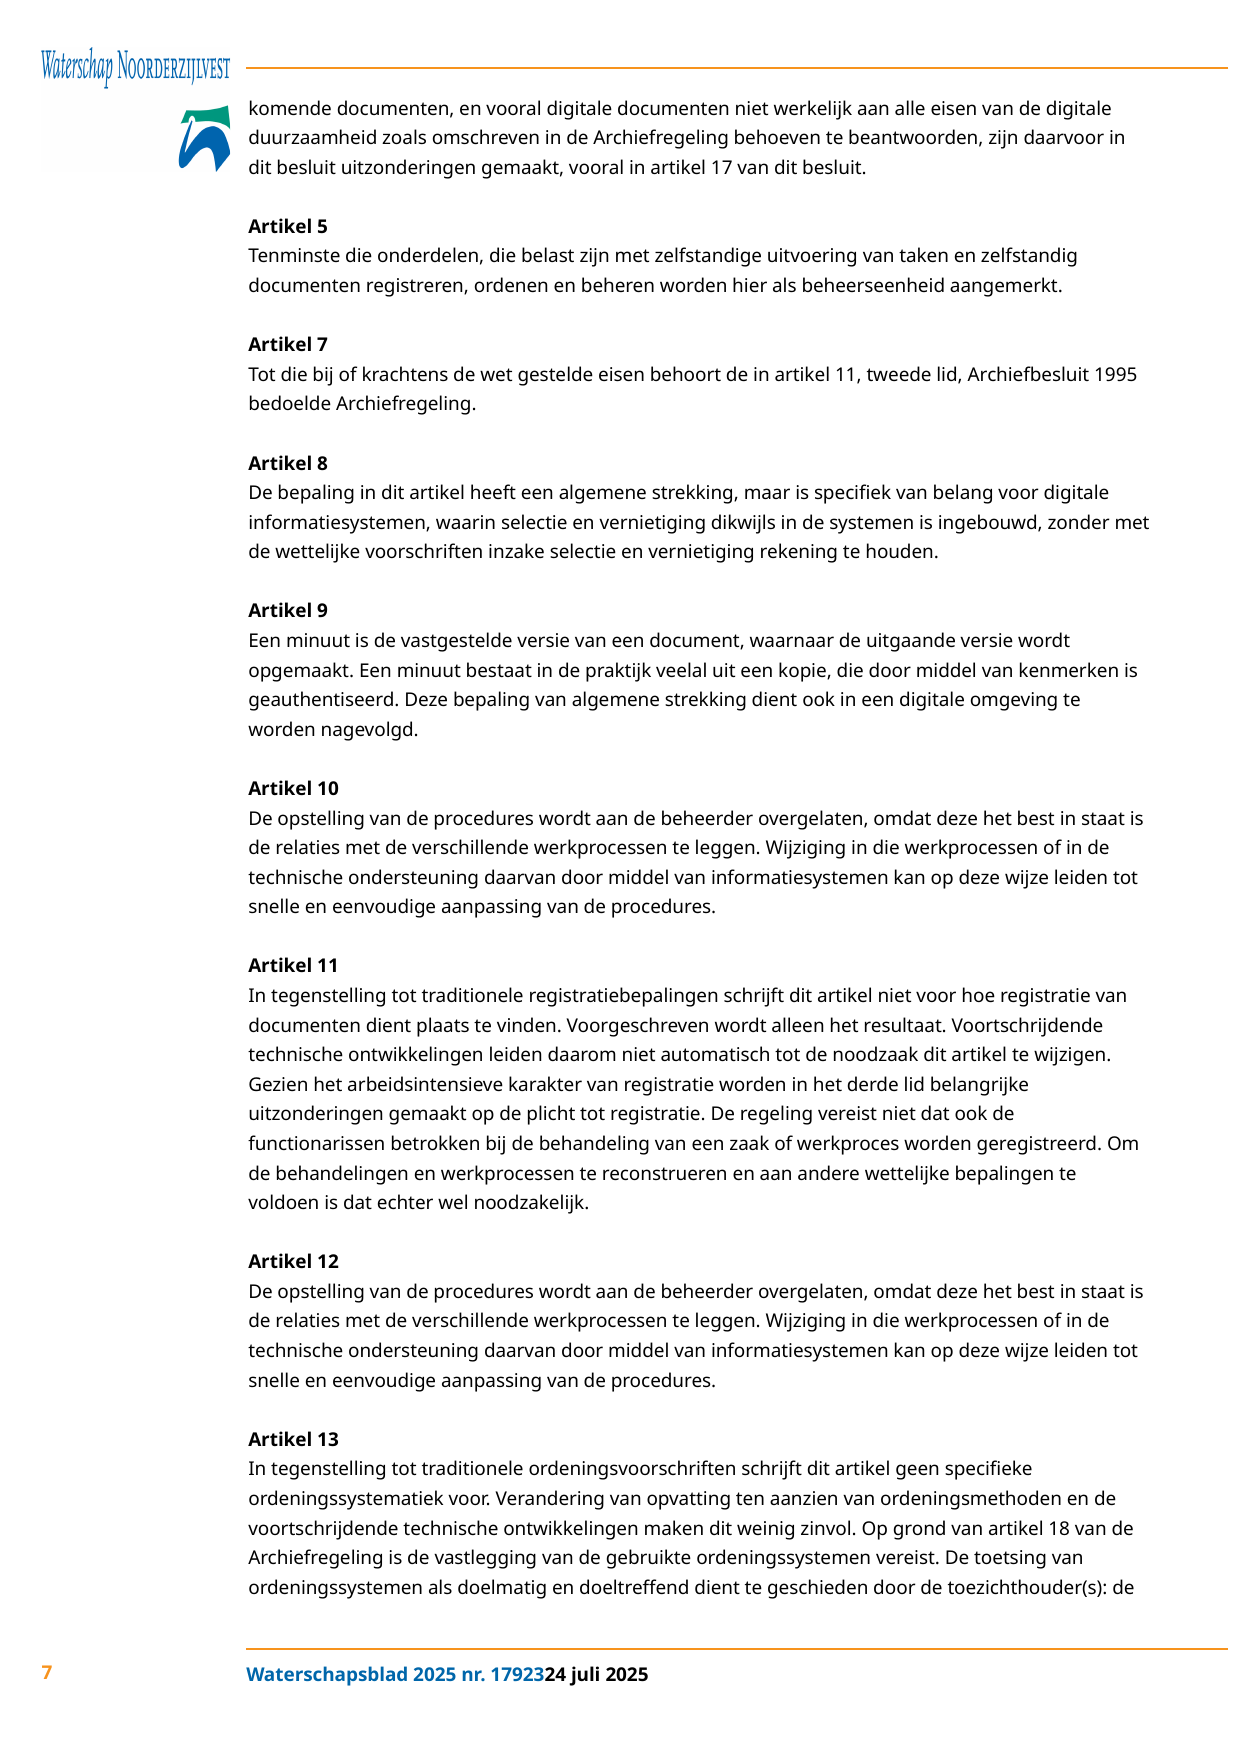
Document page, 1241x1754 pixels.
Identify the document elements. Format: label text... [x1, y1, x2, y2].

text Tot die bij of krachtens de wet gestelde eisen behoort de in artikel 11, tweede lid, Archiefbesluit 1995 bedoelde Archiefregeling. [248, 361, 1152, 416]
text Artikel 9 [248, 598, 1152, 623]
text In tegenstelling tot traditionele registratiebepalingen schrijft dit artikel niet voor hoe registratie van documenten dient plaats te vinden. Voorgeschreven wordt alleen het resultaat. Voortschrijdende technische ontwikkelingen leiden daarom niet automatisch tot de noodzaak dit artikel te wijzigen. Gezien het arbeidsintensieve karakter van registratie worden in het derde lid belangrijke uitzonderingen gemaakt op de plicht tot registratie. De regeling vereist niet dat ook de functionarissen betrokken bij de behandeling van een zaak of werkproces worden geregistreerd. Om de behandelingen en werkprocessen te reconstrueren en aan andere wettelijke bepalingen te voldoen is dat echter wel noodzakelijk. [248, 982, 1152, 1215]
text Een minuut is de vastgestelde versie van een document, waarnaar de uitgaande versie wordt opgemaakt. Een minuut bestaat in de praktijk veelal uit een kopie, die door middel van kenmerken is geauthentiseerd. Deze bepaling van algemene strekking dient ook in een digitale omgeving te worden nagevolgd. [248, 627, 1152, 742]
text Artikel 12 [248, 1248, 1152, 1274]
text komende documenten, en vooral digitale documenten niet werkelijk aan alle eisen van de digitale duurzaamheid zoals omschreven in de Archiefregeling behoeven te beantwoorden, zijn daarvoor in dit besluit uitzonderingen gemaakt, vooral in artikel 17 van dit besluit. [248, 95, 1152, 180]
text De opstelling van de procedures wordt aan de beheerder overgelaten, omdat deze het best in staat is de relaties met de verschillende werkprocessen te leggen. Wijziging in die werkprocessen of in de technische ondersteuning daarvan door middel van informatiesystemen kan op deze wijze leiden tot snelle en eenvoudige aanpassing van de procedures. [248, 805, 1152, 919]
text Artikel 5 [248, 213, 1152, 239]
text Artikel 13 [248, 1426, 1152, 1452]
text Artikel 10 [248, 775, 1152, 801]
text De opstelling van de procedures wordt aan de beheerder overgelaten, omdat deze het best in staat is de relaties met de verschillende werkprocessen te leggen. Wijziging in die werkprocessen of in de technische ondersteuning daarvan door middel van informatiesystemen kan op deze wijze leiden tot snelle en eenvoudige aanpassing van de procedures. [248, 1278, 1152, 1393]
text In tegenstelling tot traditionele ordeningsvoorschriften schrijft dit artikel geen specifieke ordeningssystematiek voor. Verandering van opvatting ten aanzien van ordeningsmethoden en de voortschrijdende technische ontwikkelingen maken dit weinig zinvol. Op grond van artikel 18 van de Archiefregeling is de vastlegging van de gebruikte ordeningssystemen vereist. De toetsing van ordeningssystemen als doelmatig en doeltreffend dient te geschieden door de toezichthouder(s): de [248, 1456, 1152, 1600]
text De bepaling in dit artikel heeft een algemene strekking, maar is specifiek van belang voor digitale informatiesystemen, waarin selectie en vernietiging dikwijls in de systemen is ingebouwd, zonder met de wettelijke voorschriften inzake selectie en vernietiging rekening te houden. [248, 479, 1152, 564]
text Artikel 8 [248, 450, 1152, 476]
text Artikel 7 [248, 331, 1152, 357]
text Artikel 11 [248, 953, 1152, 978]
picture [41, 47, 231, 172]
text Tenminste die onderdelen, die belast zijn met zelfstandige uitvoering van taken en zelfstandig documenten registreren, ordenen en beheren worden hier als beheerseenheid aangemerkt. [248, 243, 1152, 298]
